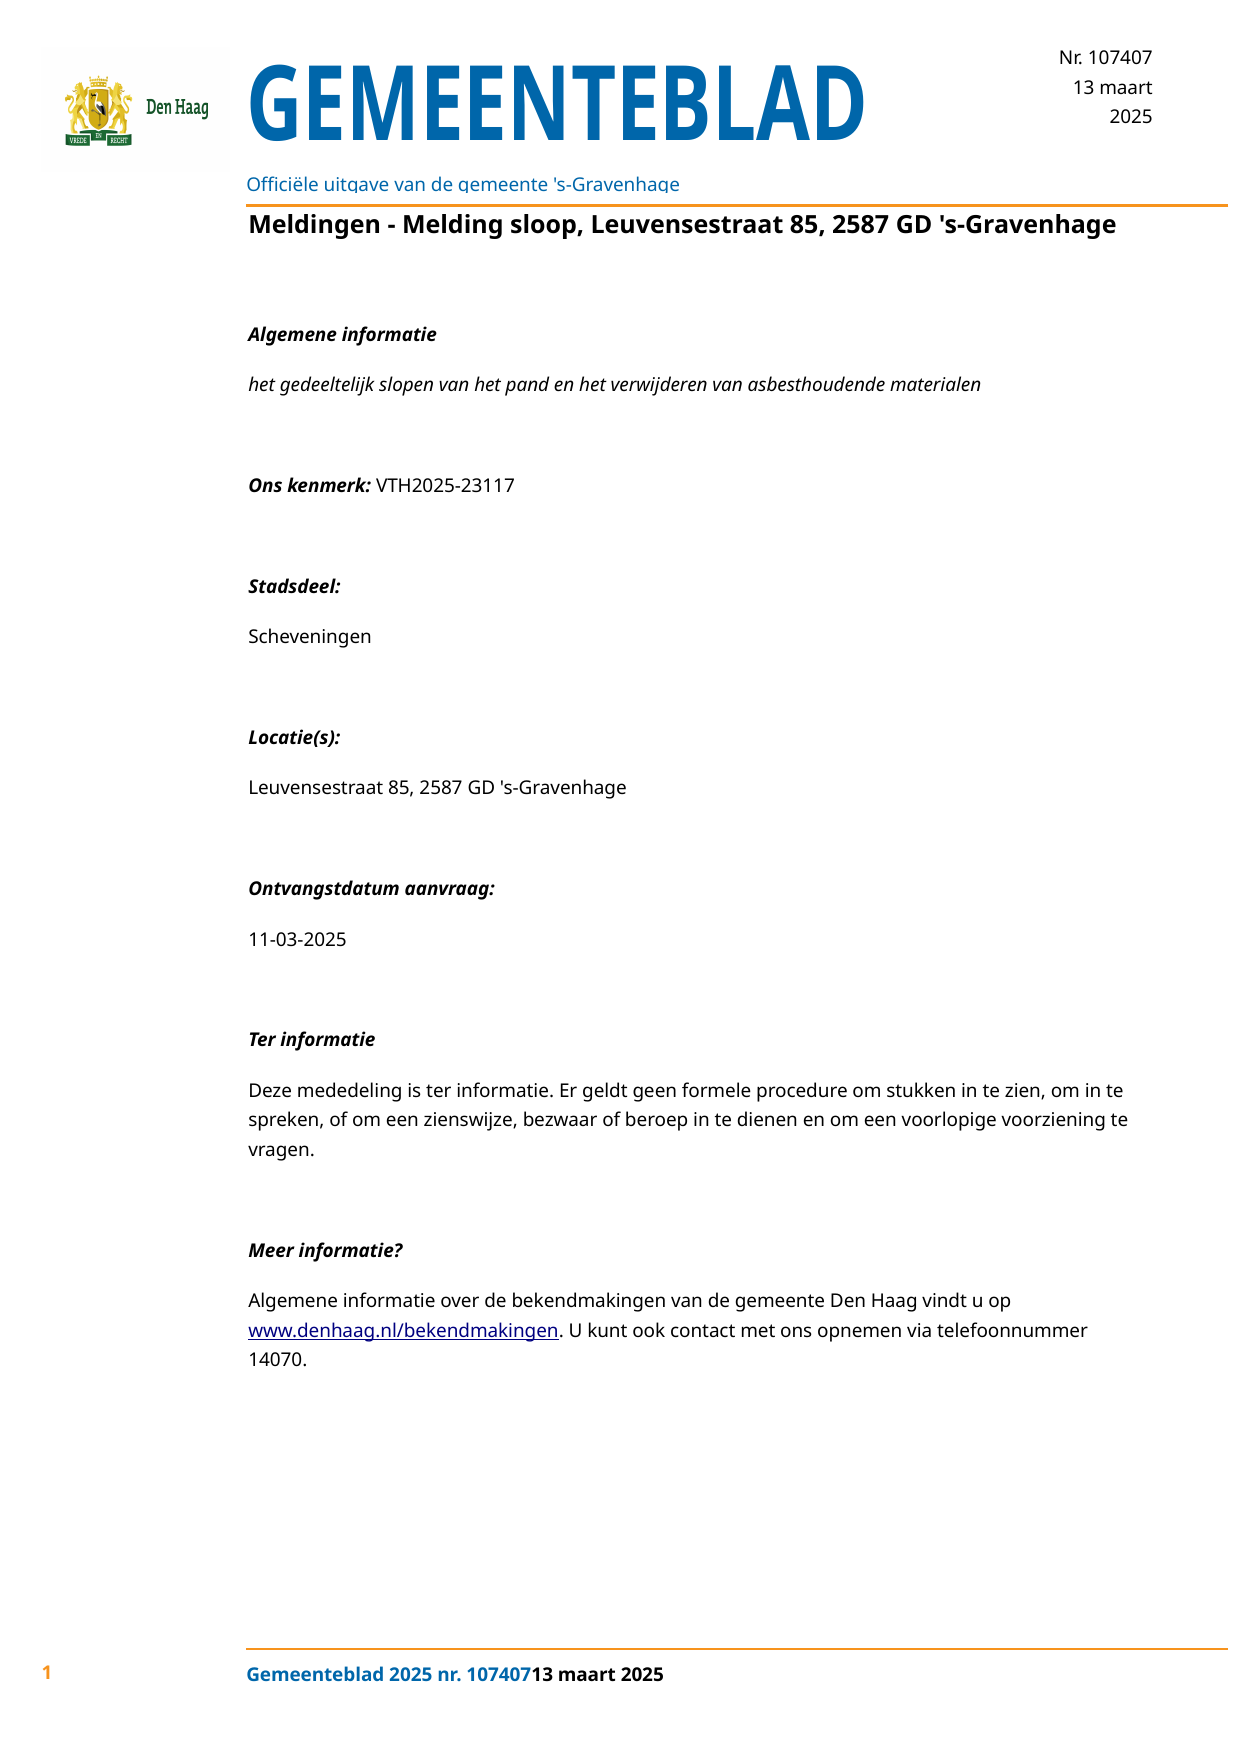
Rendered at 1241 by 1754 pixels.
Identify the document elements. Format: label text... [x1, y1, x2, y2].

text Ontvangstdatum aanvraag: [248, 875, 1152, 901]
text Leuvensestraat 85, 2587 GD 's-Gravenhage [248, 774, 1152, 800]
text 11-03-2025 [248, 926, 1152, 951]
text Stadsdeel: [248, 573, 1152, 598]
text het gedeeltelijk slopen van het pand en het verwijderen van asbesthoudende materialen [248, 371, 1152, 397]
text Algemene informatie [248, 321, 1152, 346]
text Meer informatie? [248, 1237, 1152, 1263]
picture [41, 47, 231, 172]
text Algemene informatie over de bekendmakingen van de gemeente Den Haag vindt u op www.denhaag.nl/bekendmakingen. U kunt ook contact met ons opnemen via telefoonnummer 14070. [248, 1287, 1152, 1372]
text Scheveningen [248, 623, 1152, 649]
text Ter informatie [248, 1027, 1152, 1052]
text Ons kenmerk: VTH2025-23117 [248, 472, 1152, 498]
text Locatie(s): [248, 724, 1152, 750]
text Deze mededeling is ter informatie. Er geldt geen formele procedure om stukken in te zien, om in te spreken, of om een zienswijze, bezwaar of beroep in te dienen en om een voorlopige voorziening te vragen. [248, 1077, 1152, 1162]
text Meldingen - Melding sloop, Leuvensestraat 85, 2587 GD 's-Gravenhage [248, 207, 1152, 241]
